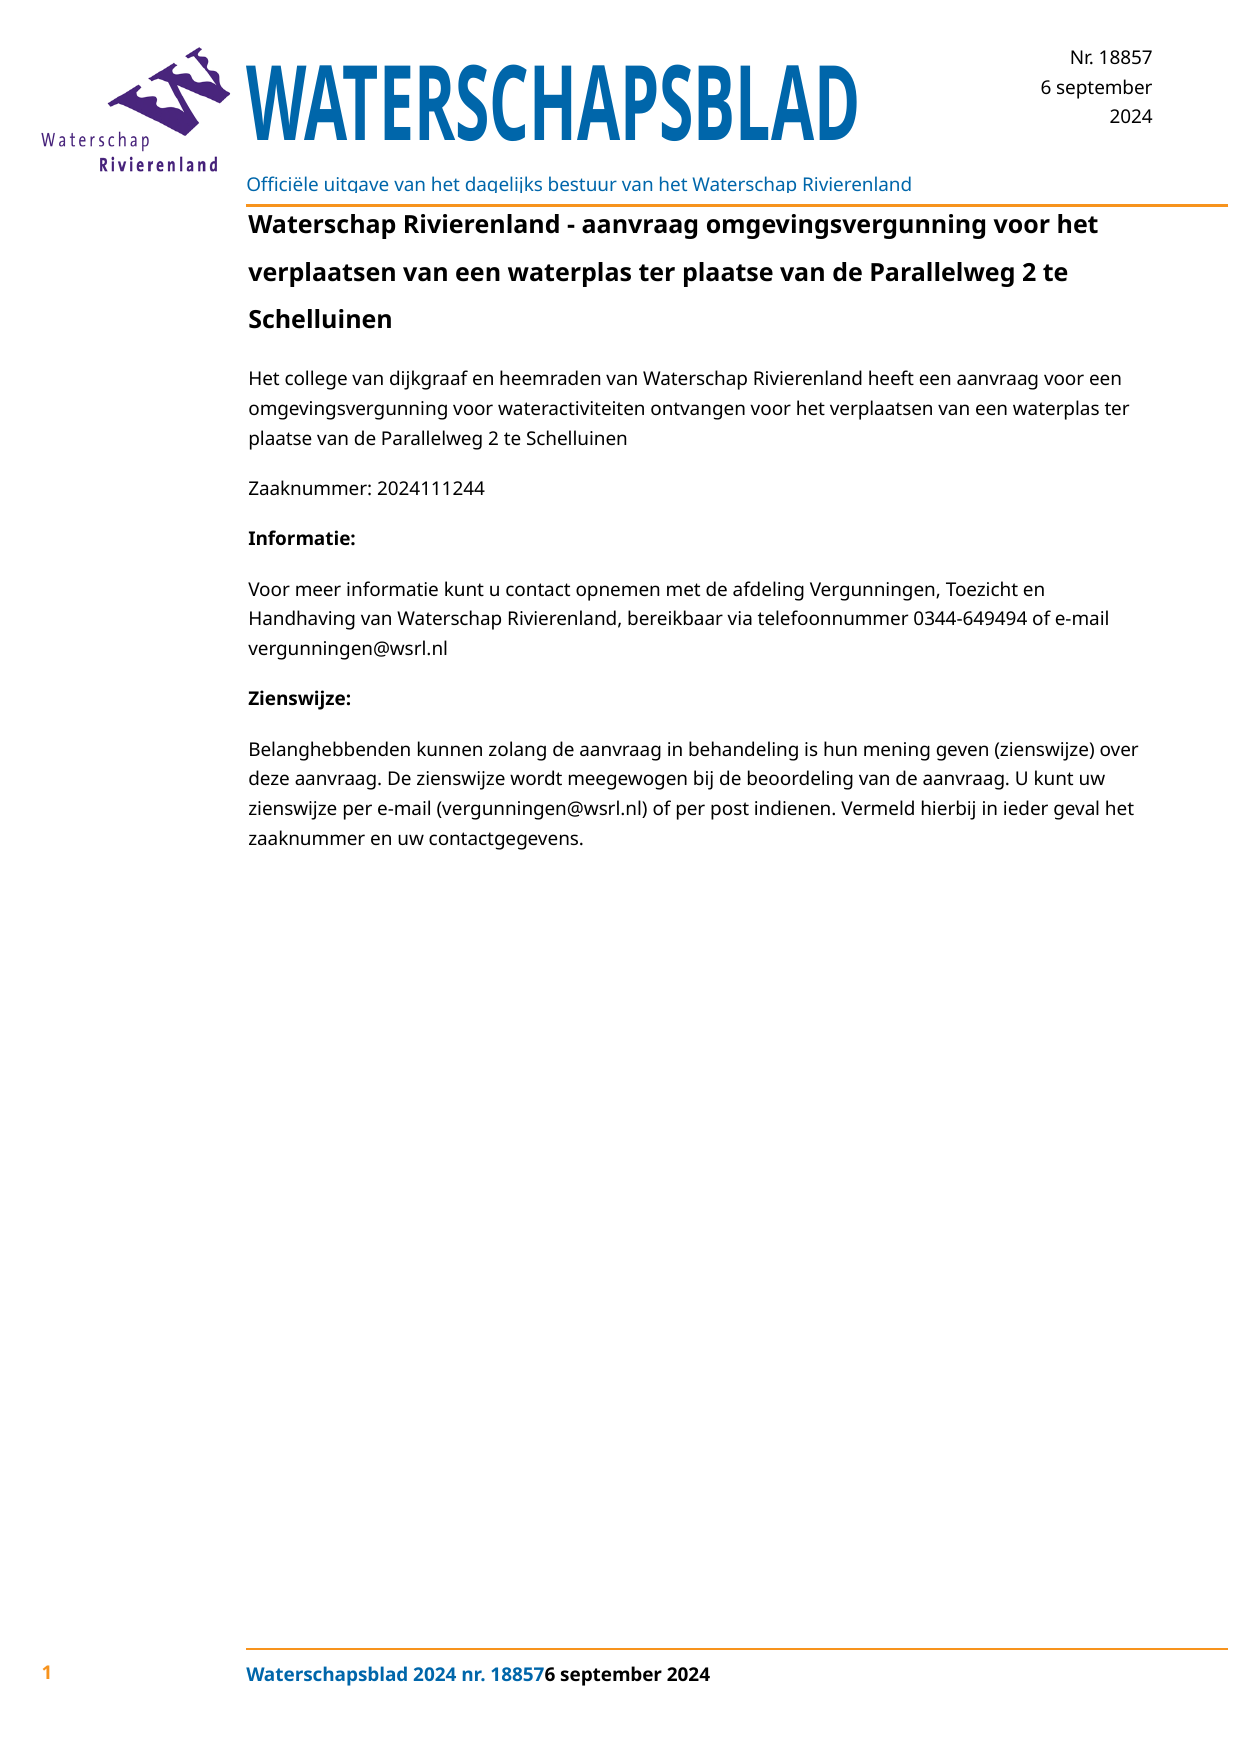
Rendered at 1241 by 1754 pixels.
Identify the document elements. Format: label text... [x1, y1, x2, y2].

text Zienswijze: [248, 686, 1152, 711]
text Het college van dijkgraaf en heemraden van Waterschap Rivierenland heeft een aanvraag voor een omgevingsvergunning voor wateractiviteiten ontvangen voor het verplaatsen van een waterplas ter plaatse van de Parallelweg 2 te Schelluinen [248, 366, 1152, 450]
text Waterschap Rivierenland - aanvraag omgevingsvergunning voor het verplaatsen van een waterplas ter plaatse van de Parallelweg 2 te Schelluinen [248, 207, 1152, 336]
text Belanghebbenden kunnen zolang de aanvraag in behandeling is hun mening geven (zienswijze) over deze aanvraag. De zienswijze wordt meegewogen bij de beoordeling van de aanvraag. U kunt uw zienswijze per e-mail (vergunningen@wsrl.nl) of per post indienen. Vermeld hierbij in ieder geval het zaaknummer en uw contactgegevens. [248, 736, 1152, 850]
text Informatie: [248, 526, 1152, 551]
text Zaaknummer: 2024111244 [248, 475, 1152, 501]
text Voor meer informatie kunt u contact opnemen met de afdeling Vergunningen, Toezicht en Handhaving van Waterschap Rivierenland, bereikbaar via telefoonnummer 0344-649494 of e-mail vergunningen@wsrl.nl [248, 576, 1152, 661]
picture [41, 47, 231, 172]
